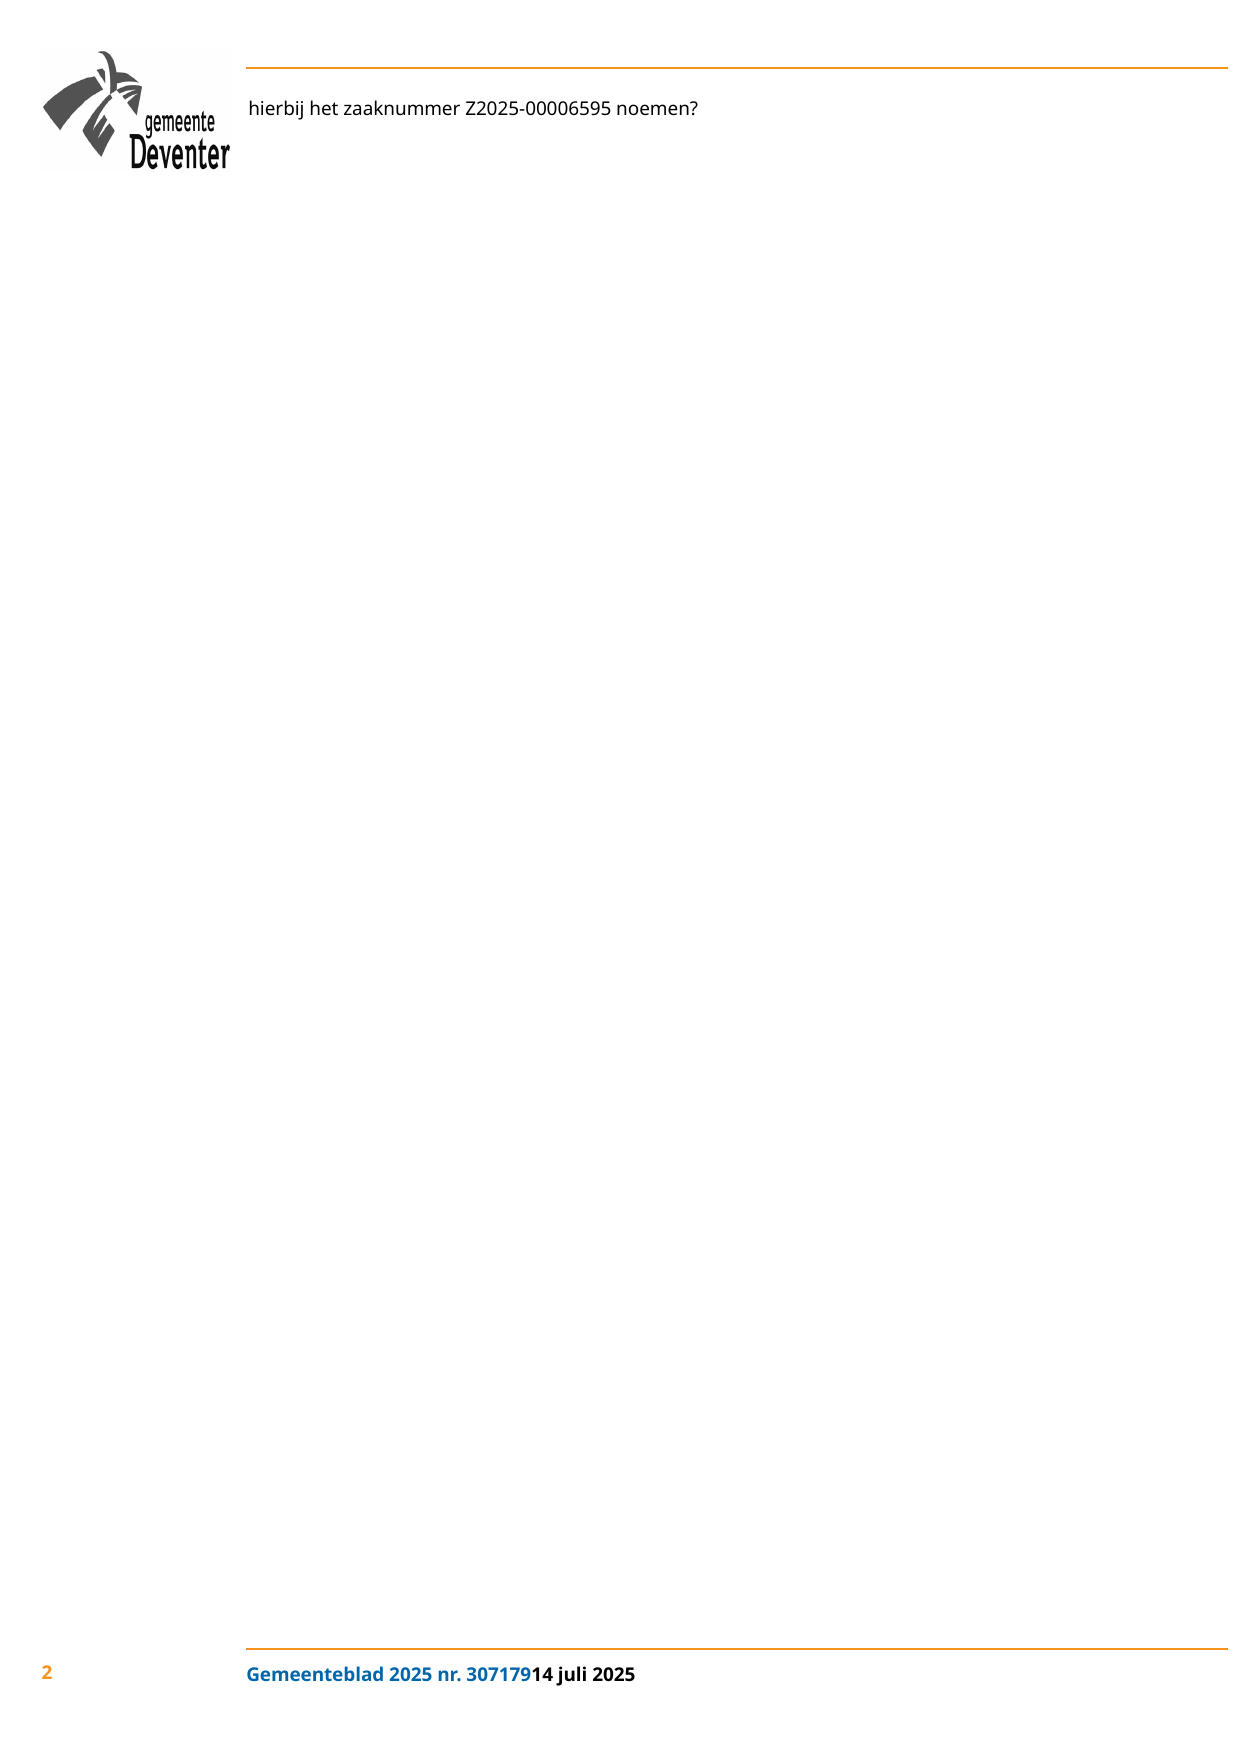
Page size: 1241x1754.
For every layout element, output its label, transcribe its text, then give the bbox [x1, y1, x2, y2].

text hierbij het zaaknummer Z2025-00006595 noemen? [248, 95, 1152, 121]
picture [41, 47, 231, 172]
